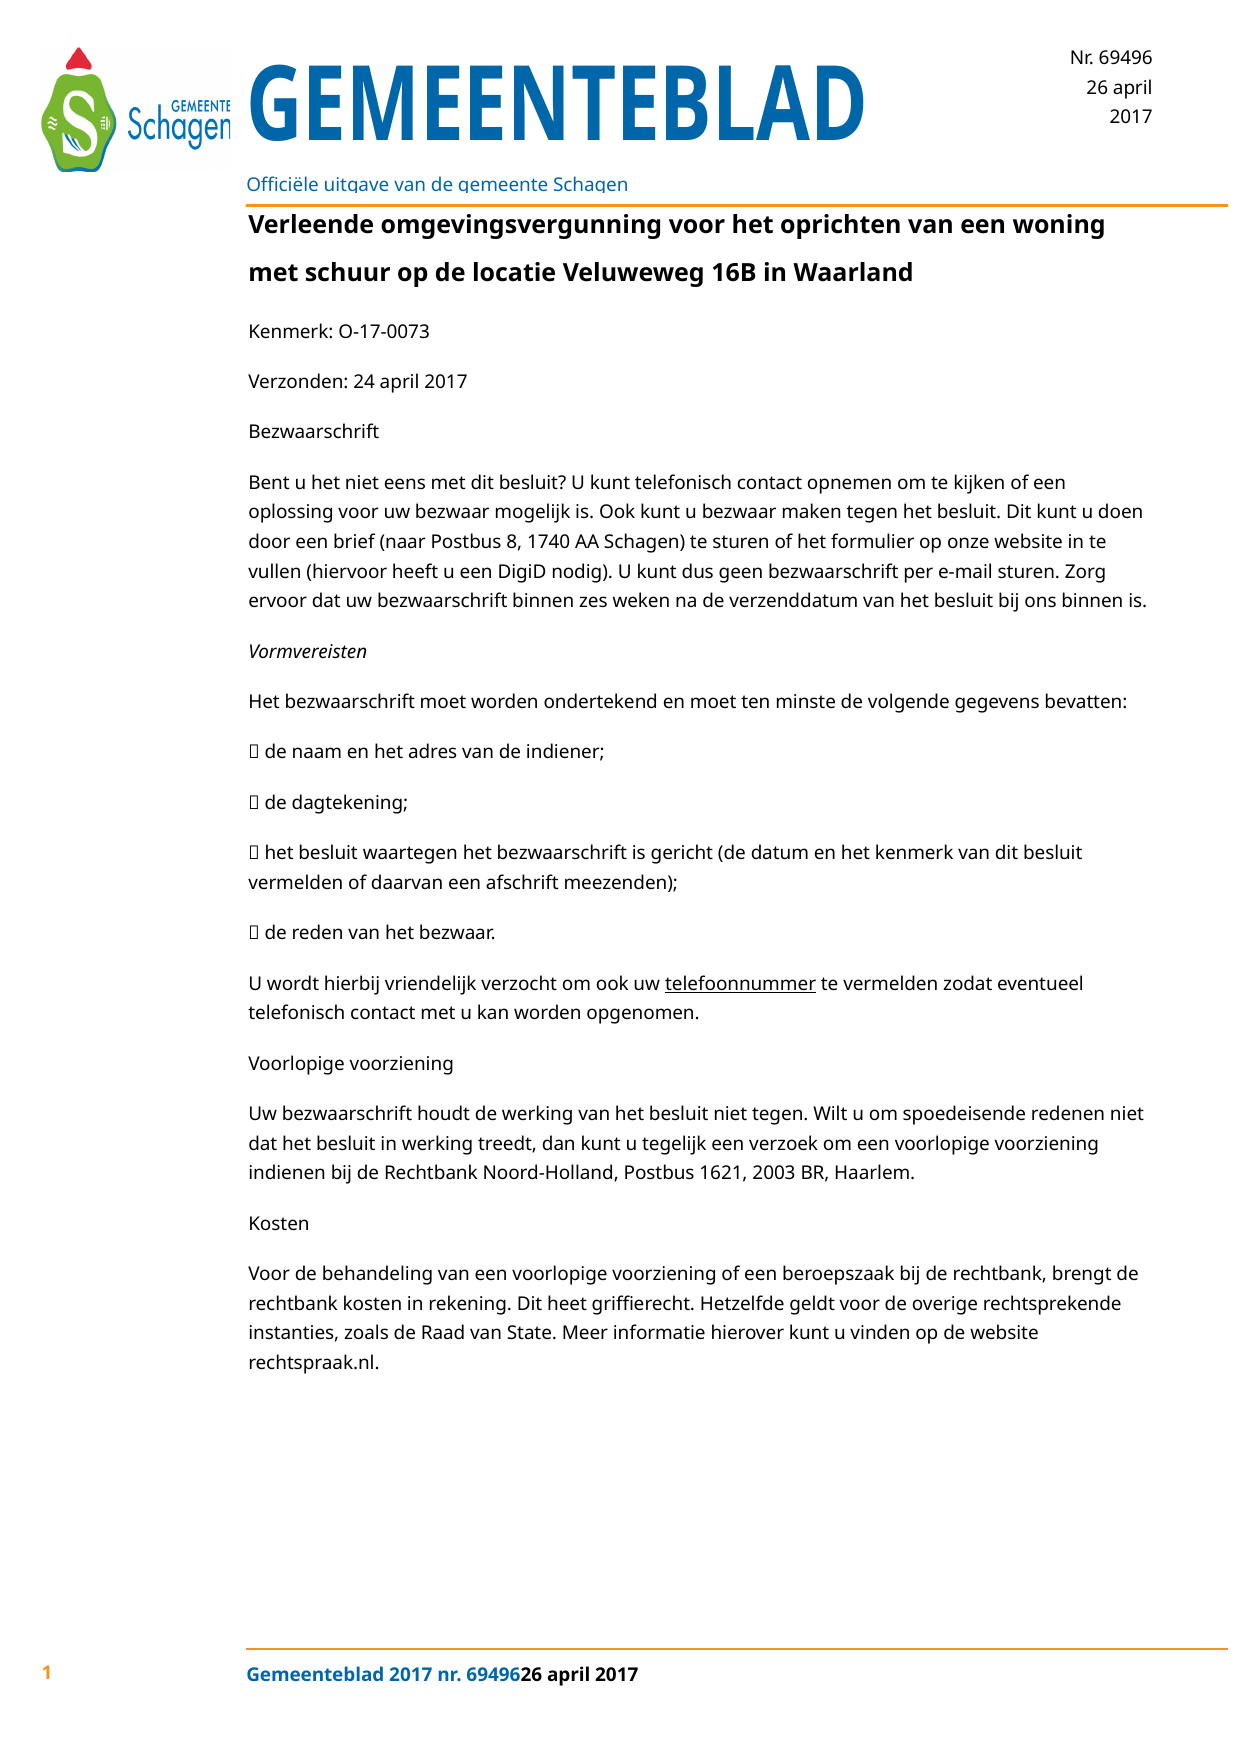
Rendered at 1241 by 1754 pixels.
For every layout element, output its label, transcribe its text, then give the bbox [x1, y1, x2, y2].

text Verleende omgevingsvergunning voor het oprichten van een woning met schuur op de locatie Veluweweg 16B in Waarland [248, 207, 1152, 288]
text Vormvereisten [248, 638, 1152, 664]
text Kenmerk: O-17-0073 [248, 318, 1152, 344]
text Voorlopige voorziening [248, 1050, 1152, 1076]
text Bent u het niet eens met dit besluit? U kunt telefonisch contact opnemen om te kijken of een oplossing voor uw bezwaar mogelijk is. Ook kunt u bezwaar maken tegen het besluit. Dit kunt u doen door een brief (naar Postbus 8, 1740 AA Schagen) te sturen of het formulier op onze website in te vullen (hiervoor heeft u een DigiD nodig). U kunt dus geen bezwaarschrift per e-mail sturen. Zorg ervoor dat uw bezwaarschrift binnen zes weken na de verzenddatum van het besluit bij ons binnen is. [248, 469, 1152, 613]
text Bezwaarschrift [248, 419, 1152, 444]
text  de naam en het adres van de indiener; [248, 739, 1152, 764]
text Kosten [248, 1210, 1152, 1236]
text Verzonden: 24 april 2017 [248, 368, 1152, 394]
text Uw bezwaarschrift houdt de werking van het besluit niet tegen. Wilt u om spoedeisende redenen niet dat het besluit in werking treedt, dan kunt u tegelijk een verzoek om een voorlopige voorziening indienen bij de Rechtbank Noord-Holland, Postbus 1621, 2003 BR, Haarlem. [248, 1100, 1152, 1185]
text  de dagtekening; [248, 789, 1152, 815]
text  de reden van het bezwaar. [248, 919, 1152, 945]
text Het bezwaarschrift moet worden ondertekend en moet ten minste de volgende gegevens bevatten: [248, 688, 1152, 714]
text U wordt hierbij vriendelijk verzocht om ook uw telefoonnummer te vermelden zodat eventueel telefonisch contact met u kan worden opgenomen. [248, 970, 1152, 1025]
text Voor de behandeling van een voorlopige voorziening of een beroepszaak bij de rechtbank, brengt de rechtbank kosten in rekening. Dit heet griffierecht. Hetzelfde geldt voor de overige rechtsprekende instanties, zoals de Raad van State. Meer informatie hierover kunt u vinden op de website rechtspraak.nl. [248, 1260, 1152, 1375]
picture [41, 47, 231, 172]
text  het besluit waartegen het bezwaarschrift is gericht (de datum en het kenmerk van dit besluit vermelden of daarvan een afschrift meezenden); [248, 839, 1152, 895]
